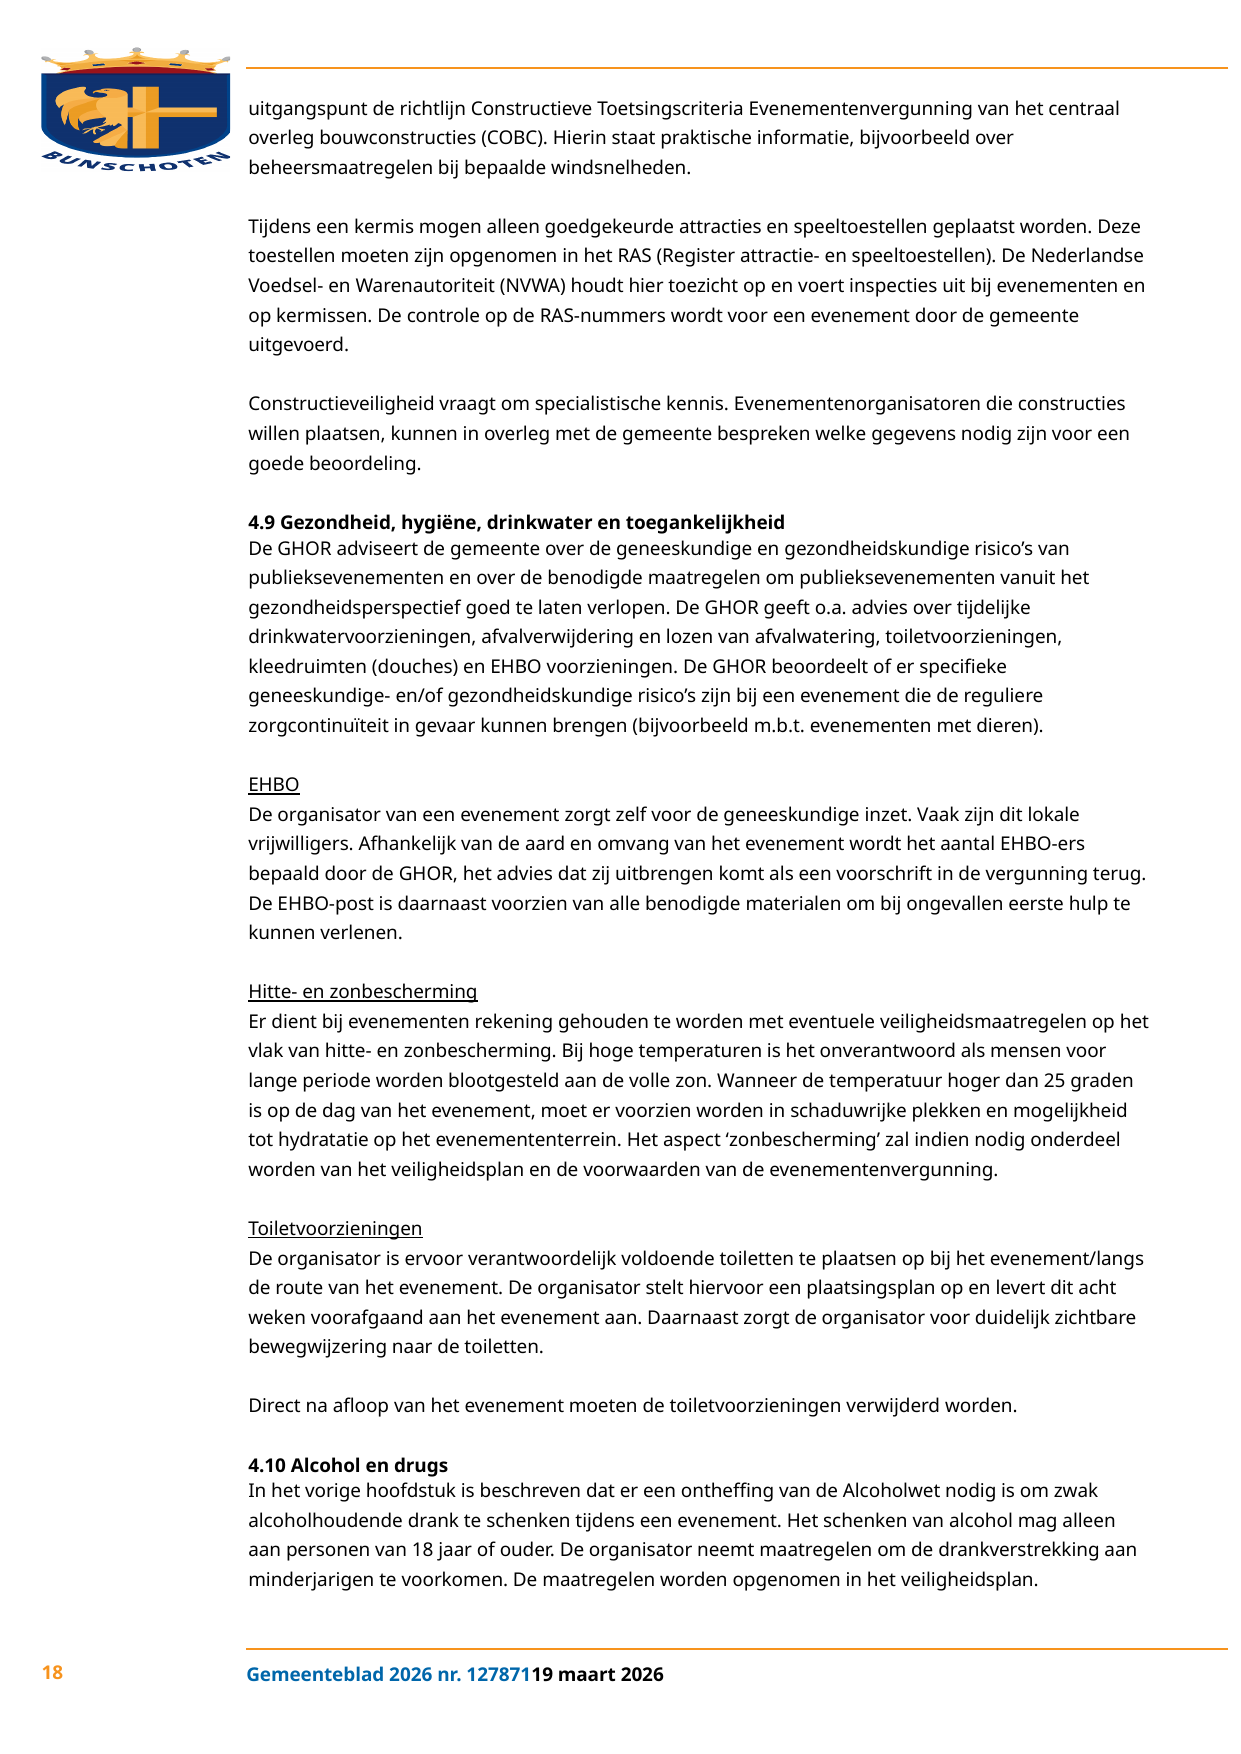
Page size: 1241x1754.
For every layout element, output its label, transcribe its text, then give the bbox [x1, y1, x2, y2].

text Toiletvoorzieningen [248, 1215, 1152, 1241]
text De organisator van een evenement zorgt zelf voor de geneeskundige inzet. Vaak zijn dit lokale vrijwilligers. Afhankelijk van de aard en omvang van het evenement wordt het aantal EHBO-ers bepaald door de GHOR, het advies dat zij uitbrengen komt als een voorschrift in de vergunning terug. De EHBO-post is daarnaast voorzien van alle benodigde materialen om bij ongevallen eerste hulp te kunnen verlenen. [248, 801, 1152, 945]
text In het vorige hoofdstuk is beschreven dat er een ontheffing van de Alcoholwet nodig is om zwak alcoholhoudende drank te schenken tijdens een evenement. Het schenken van alcohol mag alleen aan personen van 18 jaar of ouder. De organisator neemt maatregelen om de drankverstrekking aan minderjarigen te voorkomen. De maatregelen worden opgenomen in het veiligheidsplan. [248, 1477, 1152, 1592]
text EHBO [248, 771, 1152, 797]
text Direct na afloop van het evenement moeten de toiletvoorzieningen verwijderd worden. [248, 1393, 1152, 1418]
text 4.9 Gezondheid, hygiëne, drinkwater en toegankelijkheid [248, 509, 1152, 535]
text De organisator is ervoor verantwoordelijk voldoende toiletten te plaatsen op bij het evenement/langs de route van het evenement. De organisator stelt hiervoor een plaatsingsplan op en levert dit acht weken voorafgaand aan het evenement aan. Daarnaast zorgt de organisator voor duidelijk zichtbare bewegwijzering naar de toiletten. [248, 1245, 1152, 1359]
text Hitte- en zonbescherming [248, 978, 1152, 1004]
text 4.10 Alcohol en drugs [248, 1452, 1152, 1477]
text De GHOR adviseert de gemeente over de geneeskundige en gezondheidskundige risico’s van publieksevenementen en over de benodigde maatregelen om publieksevenementen vanuit het gezondheidsperspectief goed te laten verlopen. De GHOR geeft o.a. advies over tijdelijke drinkwatervoorzieningen, afvalverwijdering en lozen van afvalwatering, toiletvoorzieningen, kleedruimten (douches) en EHBO voorzieningen. De GHOR beoordeelt of er specifieke geneeskundige- en/of gezondheidskundige risico’s zijn bij een evenement die de reguliere zorgcontinuïteit in gevaar kunnen brengen (bijvoorbeeld m.b.t. evenementen met dieren). [248, 535, 1152, 738]
text Constructieveiligheid vraagt om specialistische kennis. Evenementenorganisatoren die constructies willen plaatsen, kunnen in overleg met de gemeente bespreken welke gegevens nodig zijn voor een goede beoordeling. [248, 391, 1152, 476]
text uitgangspunt de richtlijn Constructieve Toetsingscriteria Evenementenvergunning van het centraal overleg bouwconstructies (COBC). Hierin staat praktische informatie, bijvoorbeeld over beheersmaatregelen bij bepaalde windsnelheden. [248, 95, 1152, 180]
text Tijdens een kermis mogen alleen goedgekeurde attracties en speeltoestellen geplaatst worden. Deze toestellen moeten zijn opgenomen in het RAS (Register attractie- en speeltoestellen). De Nederlandse Voedsel- en Warenautoriteit (NVWA) houdt hier toezicht op en voert inspecties uit bij evenementen en op kermissen. De controle op de RAS-nummers wordt voor een evenement door de gemeente uitgevoerd. [248, 213, 1152, 357]
text Er dient bij evenementen rekening gehouden te worden met eventuele veiligheidsmaatregelen op het vlak van hitte- en zonbescherming. Bij hoge temperaturen is het onverantwoord als mensen voor lange periode worden blootgesteld aan de volle zon. Wanneer de temperatuur hoger dan 25 graden is op de dag van het evenement, moet er voorzien worden in schaduwrijke plekken en mogelijkheid tot hydratatie op het evenemententerrein. Het aspect ‘zonbescherming’ zal indien nodig onderdeel worden van het veiligheidsplan en de voorwaarden van de evenementenvergunning. [248, 1008, 1152, 1182]
picture [41, 47, 231, 172]
